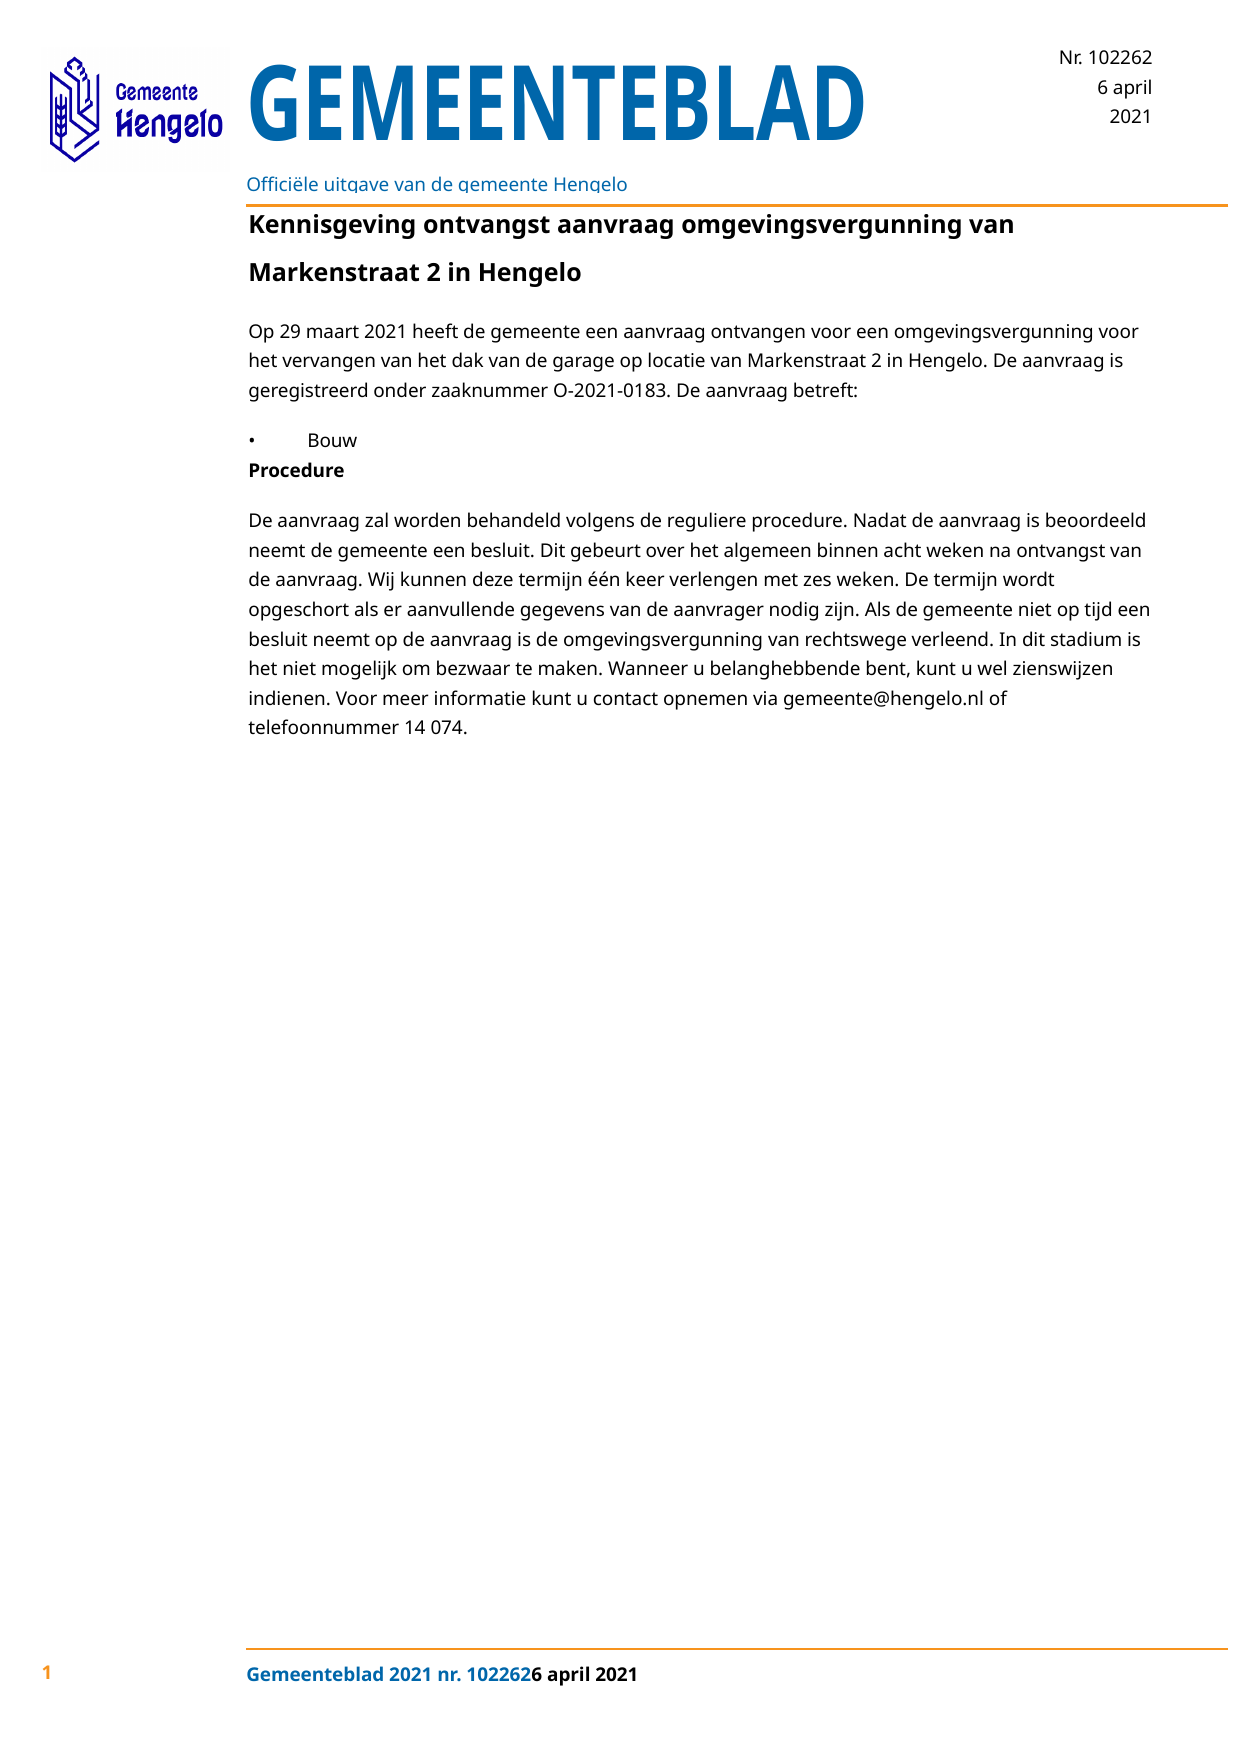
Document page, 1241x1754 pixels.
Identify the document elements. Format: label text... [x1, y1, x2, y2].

text Procedure [248, 457, 1152, 483]
text Op 29 maart 2021 heeft de gemeente een aanvraag ontvangen voor een omgevingsvergunning voor het vervangen van het dak van de garage op locatie van Markenstraat 2 in Hengelo. De aanvraag is geregistreerd onder zaaknummer O-2021-0183. De aanvraag betreft: [248, 318, 1152, 403]
text De aanvraag zal worden behandeld volgens de reguliere procedure. Nadat de aanvraag is beoordeeld neemt de gemeente een besluit. Dit gebeurt over het algemeen binnen acht weken na ontvangst van de aanvraag. Wij kunnen deze termijn één keer verlengen met zes weken. De termijn wordt opgeschort als er aanvullende gegevens van de aanvrager nodig zijn. Als de gemeente niet op tijd een besluit neemt op de aanvraag is de omgevingsvergunning van rechtswege verleend. In dit stadium is het niet mogelijk om bezwaar te maken. Wanneer u belanghebbende bent, kunt u wel zienswijzen indienen. Voor meer informatie kunt u contact opnemen via gemeente@hengelo.nl of telefoonnummer 14 074. [248, 507, 1152, 740]
text Kennisgeving ontvangst aanvraag omgevingsvergunning van Markenstraat 2 in Hengelo [248, 207, 1152, 288]
list Bouw [248, 427, 1152, 453]
picture [41, 47, 231, 172]
